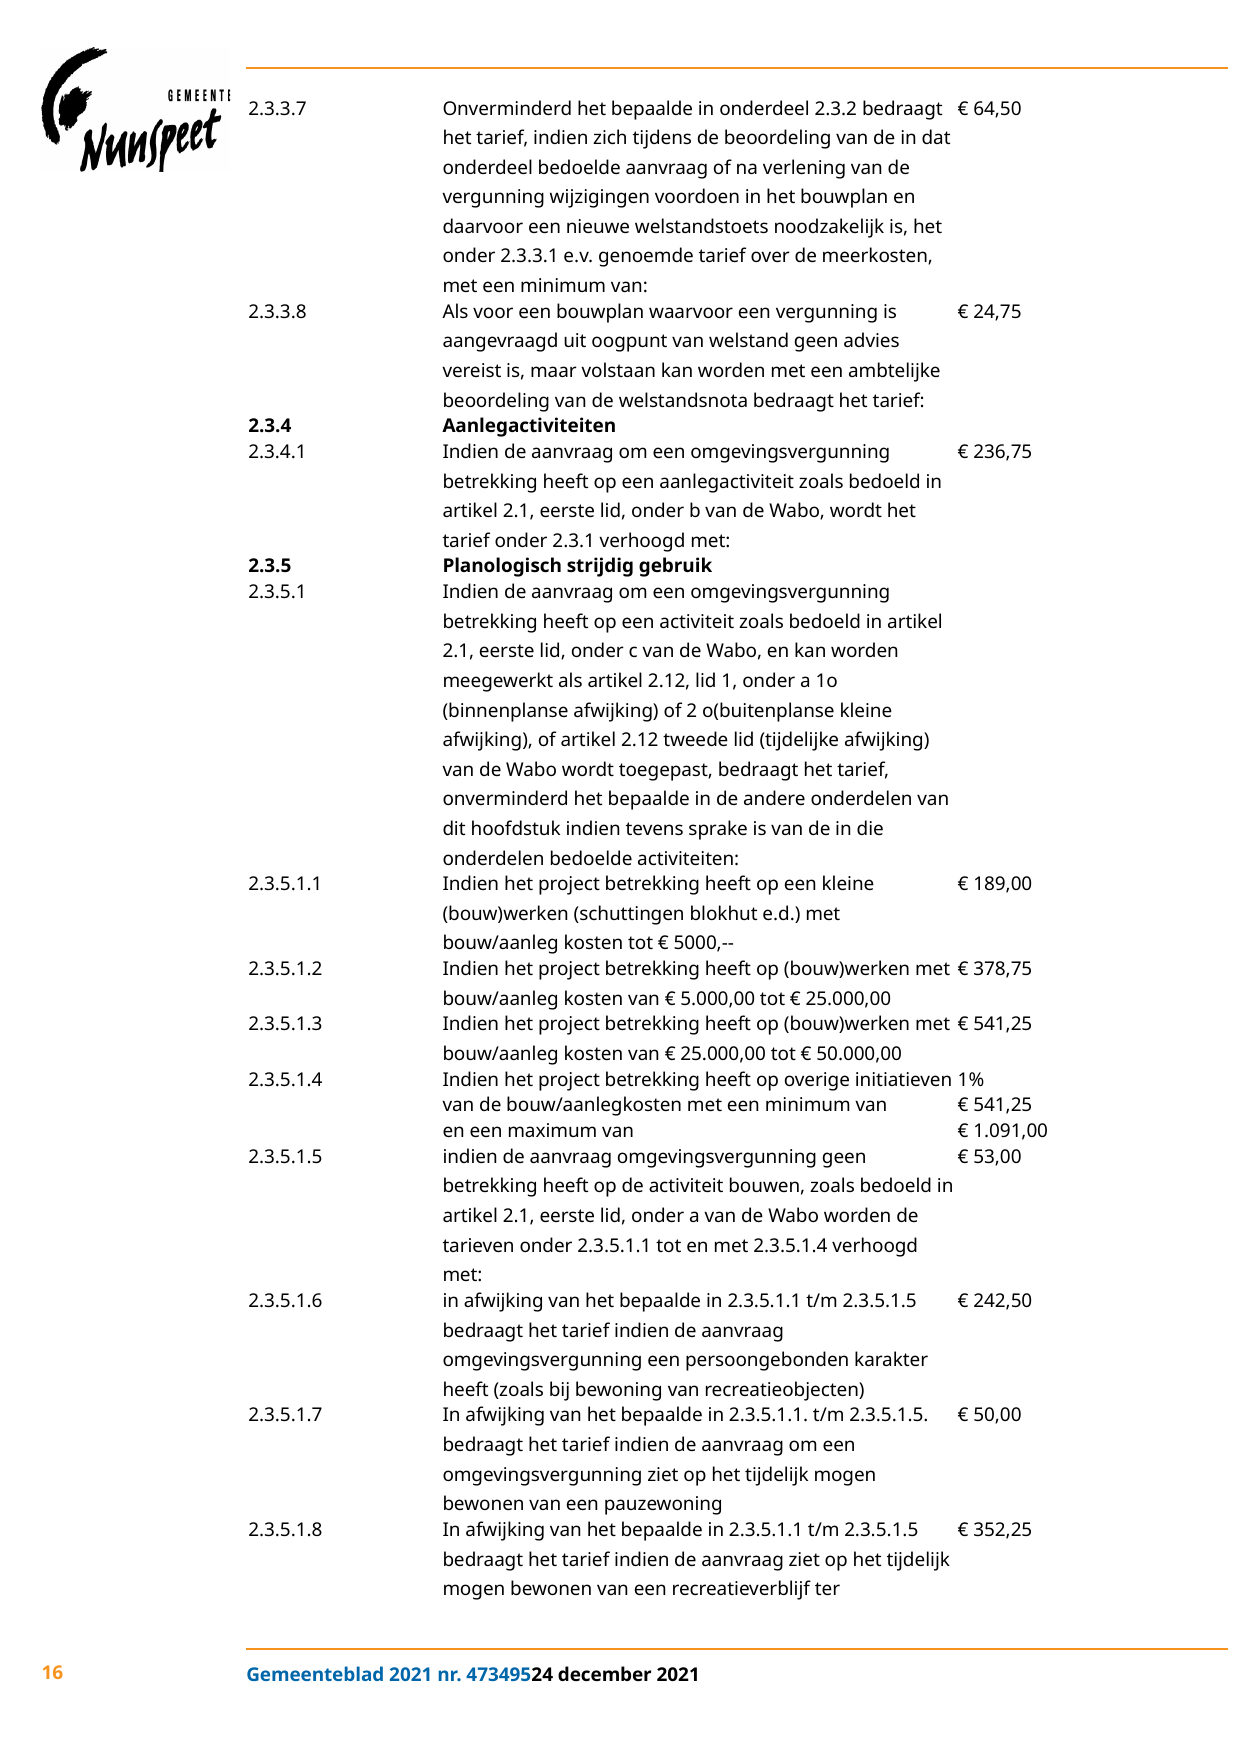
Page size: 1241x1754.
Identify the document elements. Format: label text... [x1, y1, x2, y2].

table_cell Indien het project betrekking heeft op (bouw)werken met bouw/aanleg kosten van € 5.000,00 tot € 25.000,00 [442, 955, 957, 1011]
table_cell € 541,25 [958, 1011, 1152, 1066]
table_cell van de bouw/aanlegkosten met een minimum van [442, 1092, 957, 1117]
table_cell € 378,75 [958, 955, 1152, 1011]
table_cell 2.3.5.1.4 [248, 1066, 442, 1092]
table_cell In afwijking van het bepaalde in 2.3.5.1.1 t/m 2.3.5.1.5 bedraagt het tarief indien de aanvraag ziet op het tijdelijk mogen bewonen van een recreatieverblijf ter [442, 1516, 957, 1601]
table_cell € 1.091,00 [958, 1118, 1152, 1143]
table_cell [248, 1118, 442, 1143]
table_cell Indien het project betrekking heeft op overige initiatieven [442, 1066, 957, 1092]
table_cell € 24,75 [958, 298, 1152, 412]
table_cell € 236,75 [958, 438, 1152, 553]
table_cell 2.3.4.1 [248, 438, 442, 553]
table_cell 1% [958, 1066, 1152, 1092]
table_cell Indien het project betrekking heeft op een kleine (bouw)werken (schuttingen blokhut e.d.) met bouw/aanleg kosten tot € 5000,-- [442, 870, 957, 955]
table_cell [958, 413, 1152, 438]
table_cell indien de aanvraag omgevingsvergunning geen betrekking heeft op de activiteit bouwen, zoals bedoeld in artikel 2.1, eerste lid, onder a van de Wabo worden de tarieven onder 2.3.5.1.1 tot en met 2.3.5.1.4 verhoogd met: [442, 1143, 957, 1287]
table_cell € 541,25 [958, 1092, 1152, 1117]
table_cell Als voor een bouwplan waarvoor een vergunning is aangevraagd uit oogpunt van welstand geen advies vereist is, maar volstaan kan worden met een ambtelijke beoordeling van de welstandsnota bedraagt het tarief: [442, 298, 957, 412]
table_cell 2.3.3.8 [248, 298, 442, 412]
table_cell Aanlegactiviteiten [442, 413, 957, 438]
table_cell in afwijking van het bepaalde in 2.3.5.1.1 t/m 2.3.5.1.5 bedraagt het tarief indien de aanvraag omgevingsvergunning een persoongebonden karakter heeft (zoals bij bewoning van recreatieobjecten) [442, 1287, 957, 1402]
table_cell 2.3.5.1.6 [248, 1287, 442, 1402]
table_cell 2.3.5.1.1 [248, 870, 442, 955]
table_cell 2.3.5.1.2 [248, 955, 442, 1011]
table_cell € 53,00 [958, 1143, 1152, 1287]
table_cell 2.3.5.1 [248, 579, 442, 870]
table_cell Indien de aanvraag om een omgevingsvergunning betrekking heeft op een activiteit zoals bedoeld in artikel 2.1, eerste lid, onder c van de Wabo, en kan worden meegewerkt als artikel 2.12, lid 1, onder a 1o (binnenplanse afwijking) of 2 o(buitenplanse kleine afwijking), of artikel 2.12 tweede lid (tijdelijke afwijking) van de Wabo wordt toegepast, bedraagt het tarief, onverminderd het bepaalde in de andere onderdelen van dit hoofdstuk indien tevens sprake is van de in die onderdelen bedoelde activiteiten: [442, 579, 957, 870]
table_cell € 242,50 [958, 1287, 1152, 1402]
table_cell en een maximum van [442, 1118, 957, 1143]
table_cell € 50,00 [958, 1402, 1152, 1516]
table_cell [958, 553, 1152, 578]
table_cell € 189,00 [958, 870, 1152, 955]
table_cell Planologisch strijdig gebruik [442, 553, 957, 578]
table_cell 2.3.5.1.5 [248, 1143, 442, 1287]
table_cell 2.3.4 [248, 413, 442, 438]
table_cell 2.3.5 [248, 553, 442, 578]
picture [41, 47, 231, 172]
table_cell 2.3.5.1.7 [248, 1402, 442, 1516]
table_cell Indien het project betrekking heeft op (bouw)werken met bouw/aanleg kosten van € 25.000,00 tot € 50.000,00 [442, 1011, 957, 1066]
table_cell 2.3.3.7 [248, 95, 442, 298]
table_cell € 352,25 [958, 1516, 1152, 1601]
table_cell Onverminderd het bepaalde in onderdeel 2.3.2 bedraagt het tarief, indien zich tijdens de beoordeling van de in dat onderdeel bedoelde aanvraag of na verlening van de vergunning wijzigingen voordoen in het bouwplan en daarvoor een nieuwe welstandstoets noodzakelijk is, het onder 2.3.3.1 e.v. genoemde tarief over de meerkosten, met een minimum van: [442, 95, 957, 298]
table_cell 2.3.5.1.8 [248, 1516, 442, 1601]
table_cell [958, 579, 1152, 870]
table_cell € 64,50 [958, 95, 1152, 298]
table_cell In afwijking van het bepaalde in 2.3.5.1.1. t/m 2.3.5.1.5. bedraagt het tarief indien de aanvraag om een omgevingsvergunning ziet op het tijdelijk mogen bewonen van een pauzewoning [442, 1402, 957, 1516]
table_cell [248, 1092, 442, 1117]
table_cell 2.3.5.1.3 [248, 1011, 442, 1066]
table_cell Indien de aanvraag om een omgevingsvergunning betrekking heeft op een aanlegactiviteit zoals bedoeld in artikel 2.1, eerste lid, onder b van de Wabo, wordt het tarief onder 2.3.1 verhoogd met: [442, 438, 957, 553]
